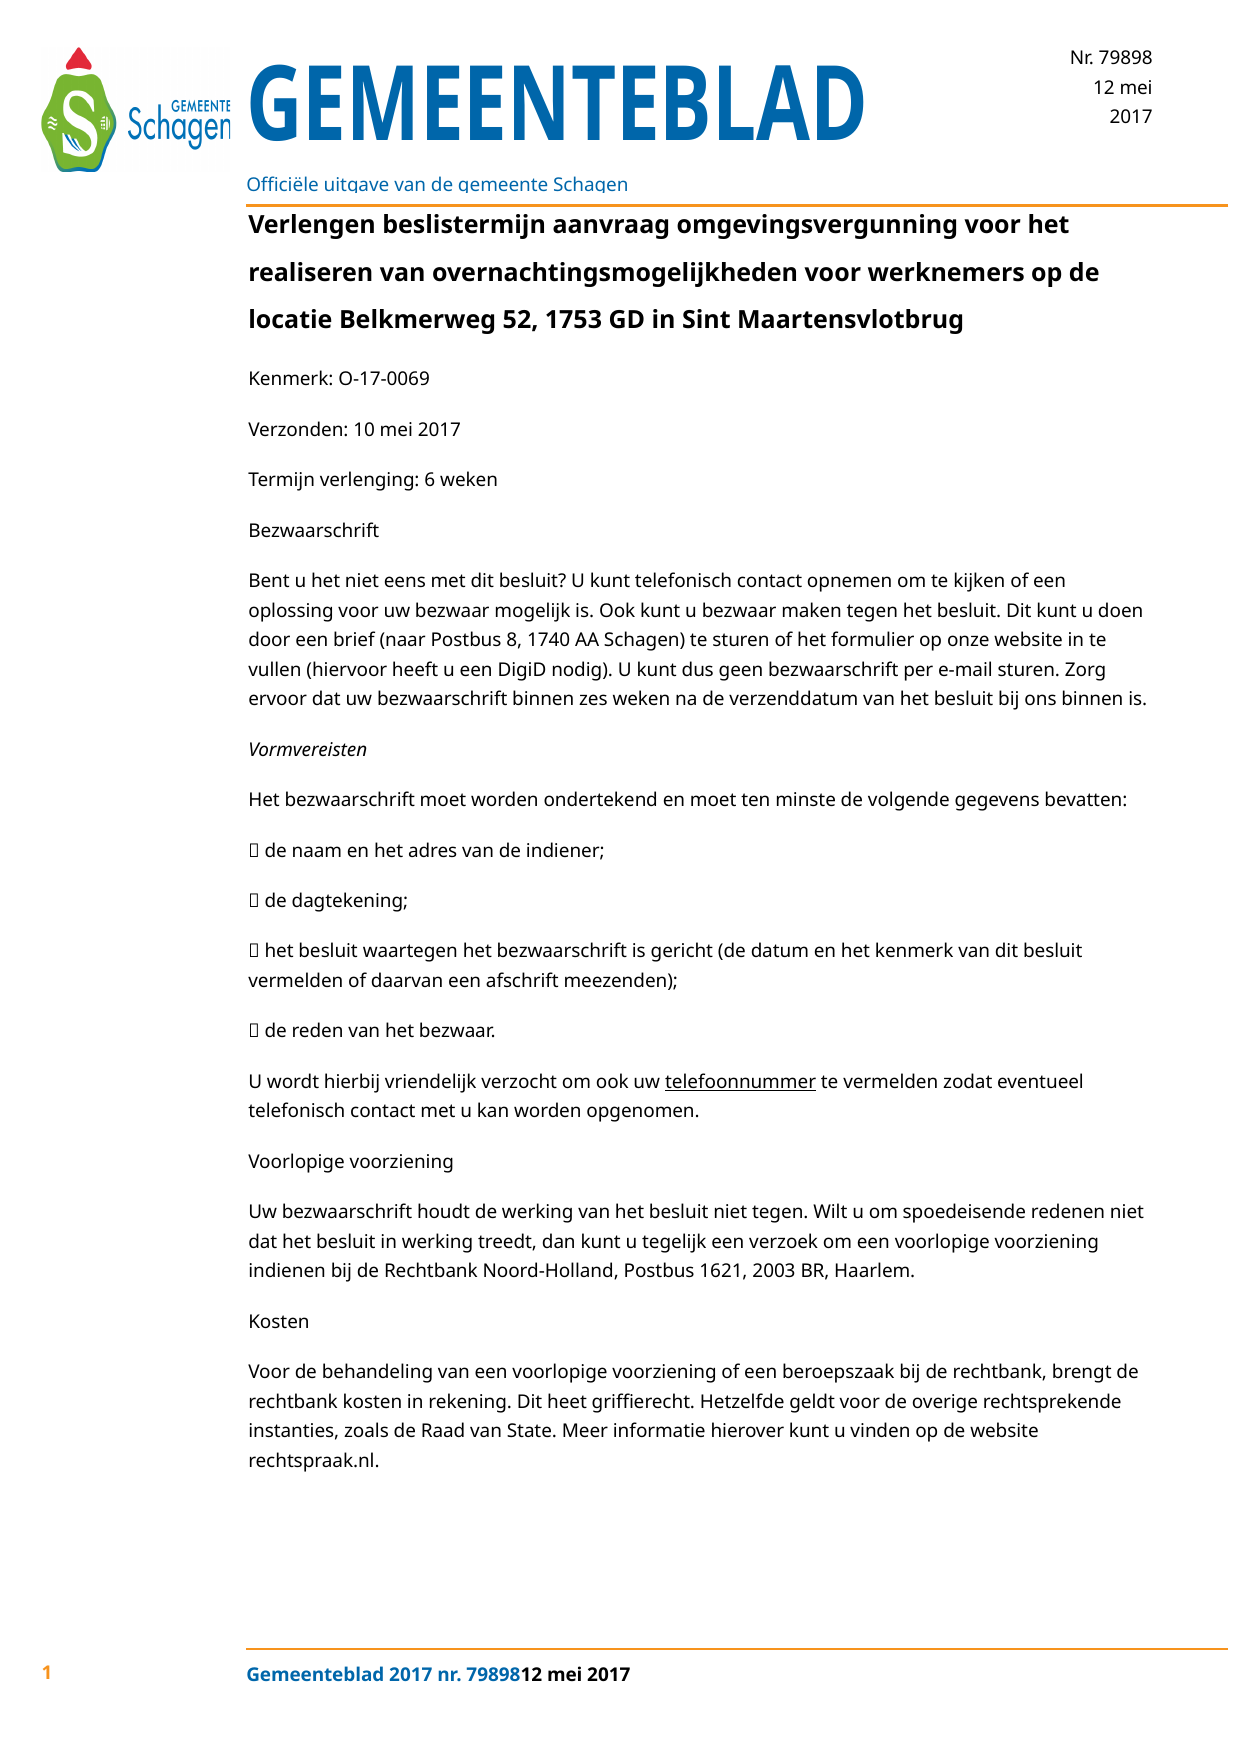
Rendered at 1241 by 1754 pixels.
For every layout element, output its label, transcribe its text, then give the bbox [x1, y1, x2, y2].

text Het bezwaarschrift moet worden ondertekend en moet ten minste de volgende gegevens bevatten: [248, 786, 1152, 812]
text Verzonden: 10 mei 2017 [248, 416, 1152, 442]
text  de dagtekening; [248, 887, 1152, 913]
text Bezwaarschrift [248, 517, 1152, 542]
text Kenmerk: O-17-0069 [248, 366, 1152, 391]
text  de naam en het adres van de indiener; [248, 837, 1152, 862]
text Uw bezwaarschrift houdt de werking van het besluit niet tegen. Wilt u om spoedeisende redenen niet dat het besluit in werking treedt, dan kunt u tegelijk een verzoek om een voorlopige voorziening indienen bij de Rechtbank Noord-Holland, Postbus 1621, 2003 BR, Haarlem. [248, 1198, 1152, 1283]
text Termijn verlenging: 6 weken [248, 466, 1152, 492]
text U wordt hierbij vriendelijk verzocht om ook uw telefoonnummer te vermelden zodat eventueel telefonisch contact met u kan worden opgenomen. [248, 1068, 1152, 1123]
text  het besluit waartegen het bezwaarschrift is gericht (de datum en het kenmerk van dit besluit vermelden of daarvan een afschrift meezenden); [248, 938, 1152, 993]
text Voor de behandeling van een voorlopige voorziening of een beroepszaak bij de rechtbank, brengt de rechtbank kosten in rekening. Dit heet griffierecht. Hetzelfde geldt voor de overige rechtsprekende instanties, zoals de Raad van State. Meer informatie hierover kunt u vinden op de website rechtspraak.nl. [248, 1358, 1152, 1473]
picture [41, 47, 231, 172]
text Verlengen beslistermijn aanvraag omgevingsvergunning voor het realiseren van overnachtingsmogelijkheden voor werknemers op de locatie Belkmerweg 52, 1753 GD in Sint Maartensvlotbrug [248, 207, 1152, 336]
text  de reden van het bezwaar. [248, 1018, 1152, 1043]
text Kosten [248, 1308, 1152, 1334]
text Vormvereisten [248, 736, 1152, 762]
text Voorlopige voorziening [248, 1148, 1152, 1174]
text Bent u het niet eens met dit besluit? U kunt telefonisch contact opnemen om te kijken of een oplossing voor uw bezwaar mogelijk is. Ook kunt u bezwaar maken tegen het besluit. Dit kunt u doen door een brief (naar Postbus 8, 1740 AA Schagen) te sturen of het formulier op onze website in te vullen (hiervoor heeft u een DigiD nodig). U kunt dus geen bezwaarschrift per e-mail sturen. Zorg ervoor dat uw bezwaarschrift binnen zes weken na de verzenddatum van het besluit bij ons binnen is. [248, 567, 1152, 711]
